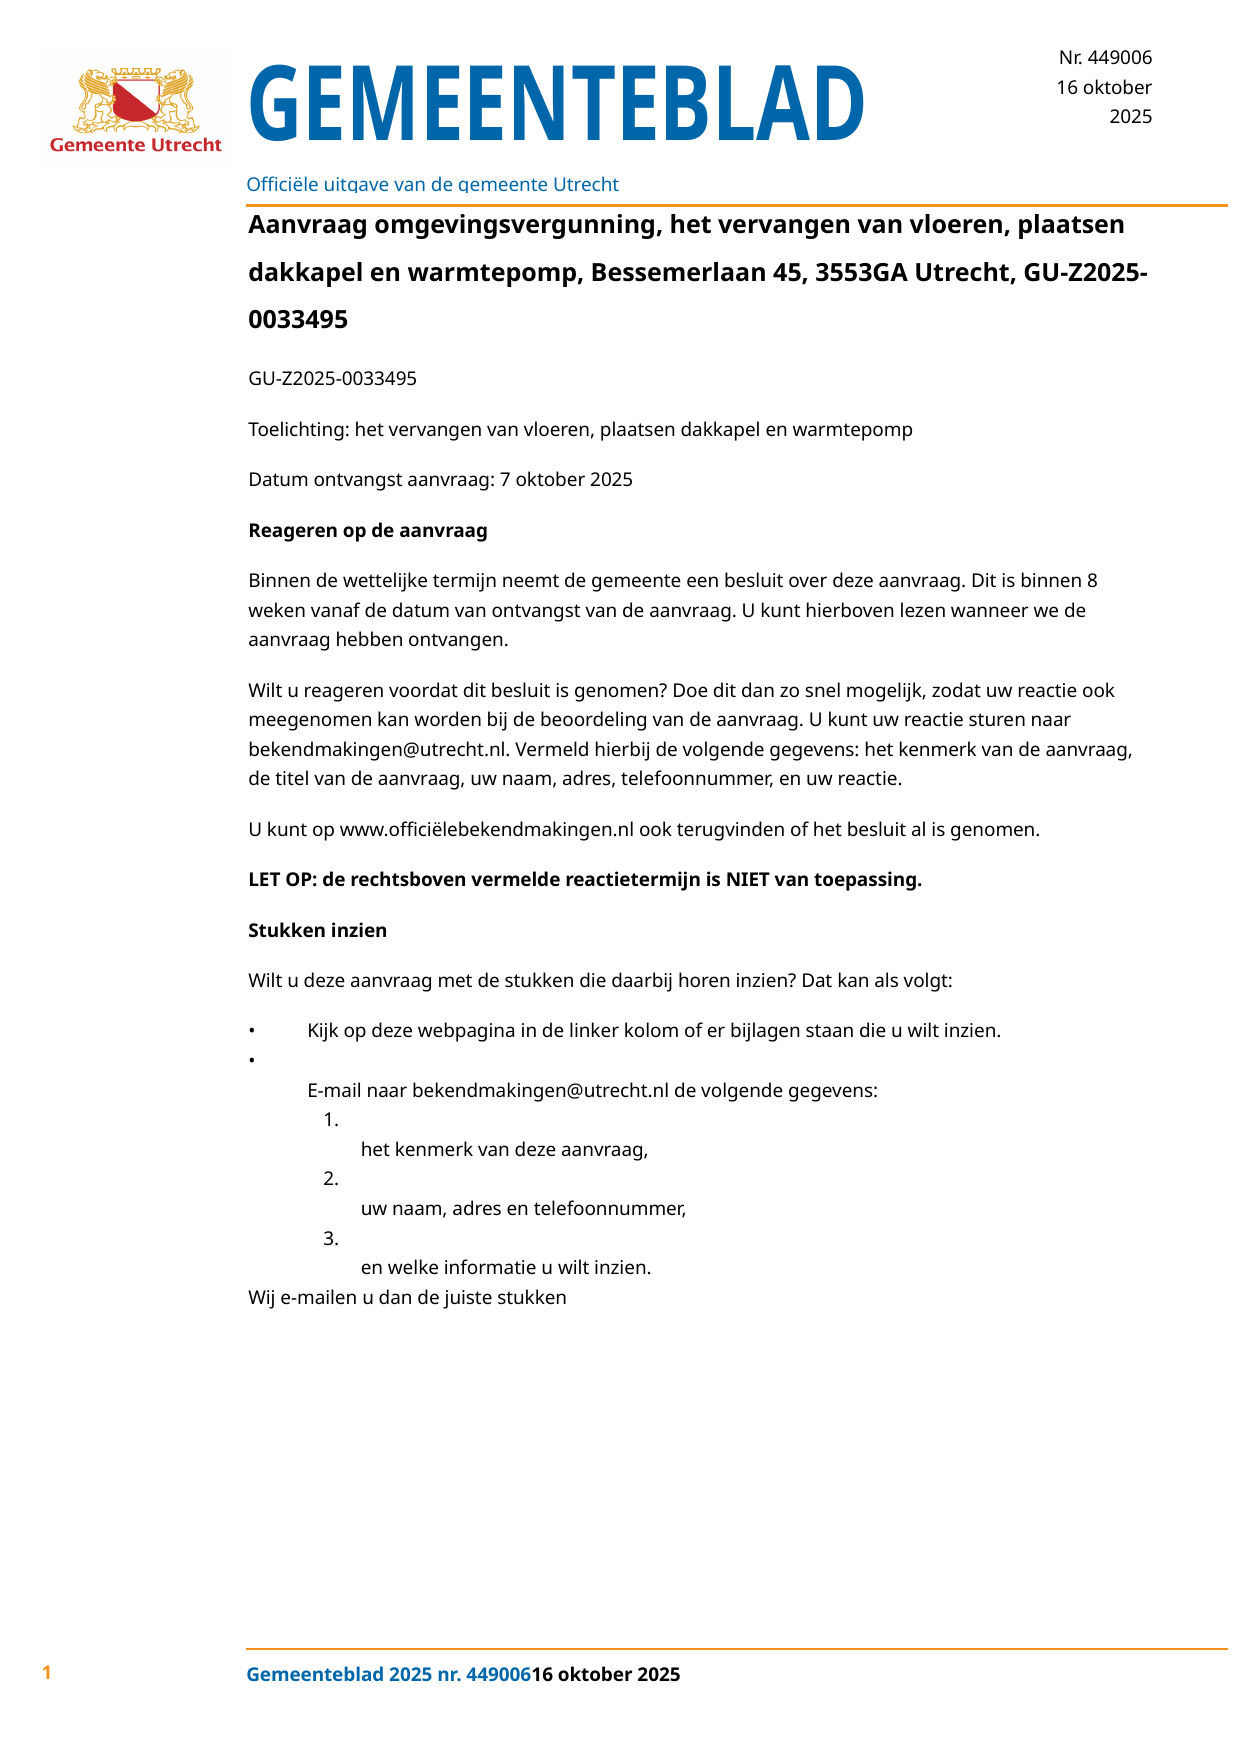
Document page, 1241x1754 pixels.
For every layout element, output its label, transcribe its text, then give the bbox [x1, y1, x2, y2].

list E-mail naar bekendmakingen@utrecht.nl de volgende gegevens: [248, 1077, 1152, 1102]
text Binnen de wettelijke termijn neemt de gemeente een besluit over deze aanvraag. Dit is binnen 8 weken vanaf de datum van ontvangst van de aanvraag. U kunt hierboven lezen wanneer we de aanvraag hebben ontvangen. [248, 567, 1152, 652]
text LET OP: de rechtsboven vermelde reactietermijn is NIET van toepassing. [248, 866, 1152, 892]
list Kijk op deze webpagina in de linker kolom of er bijlagen staan die u wilt inzien. [248, 1018, 1152, 1043]
list het kenmerk van deze aanvraag, [323, 1136, 1152, 1162]
text GU-Z2025-0033495 [248, 366, 1152, 391]
text Reageren op de aanvraag [248, 517, 1152, 542]
list en welke informatie u wilt inzien. [323, 1254, 1152, 1280]
picture [41, 47, 231, 172]
text Wij e-mailen u dan de juiste stukken [248, 1284, 1152, 1309]
text Toelichting: het vervangen van vloeren, plaatsen dakkapel en warmtepomp [248, 416, 1152, 442]
text Wilt u reageren voordat dit besluit is genomen? Doe dit dan zo snel mogelijk, zodat uw reactie ook meegenomen kan worden bij de beoordeling van de aanvraag. U kunt uw reactie sturen naar bekendmakingen@utrecht.nl. Vermeld hierbij de volgende gegevens: het kenmerk van de aanvraag, de titel van de aanvraag, uw naam, adres, telefoonnummer, en uw reactie. [248, 677, 1152, 791]
text U kunt op www.officiëlebekendmakingen.nl ook terugvinden of het besluit al is genomen. [248, 816, 1152, 842]
text Datum ontvangst aanvraag: 7 oktober 2025 [248, 466, 1152, 492]
list uw naam, adres en telefoonnummer, [323, 1195, 1152, 1221]
text Wilt u deze aanvraag met de stukken die daarbij horen inzien? Dat kan als volgt: [248, 967, 1152, 993]
text Aanvraag omgevingsvergunning, het vervangen van vloeren, plaatsen dakkapel en warmtepomp, Bessemerlaan 45, 3553GA Utrecht, GU-Z2025-0033495 [248, 207, 1152, 336]
text Stukken inzien [248, 917, 1152, 942]
